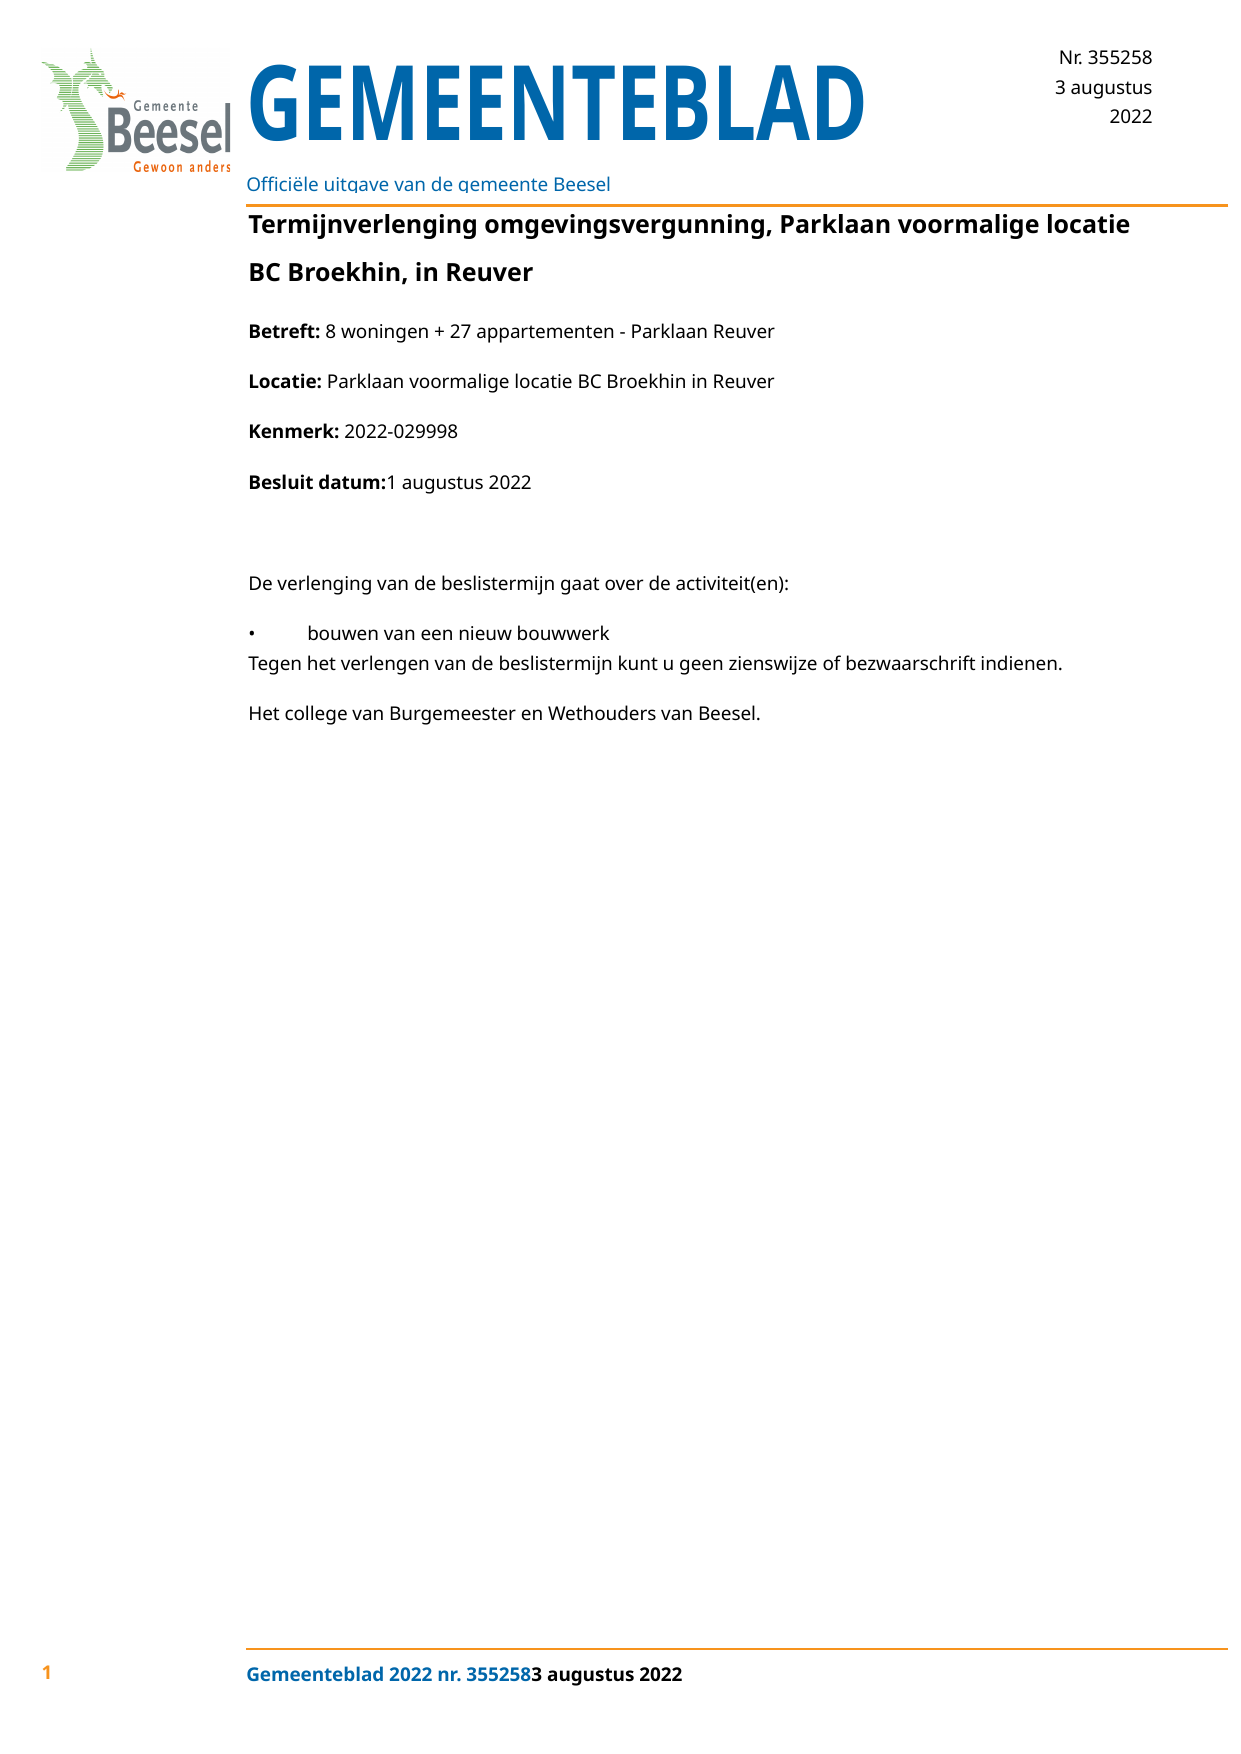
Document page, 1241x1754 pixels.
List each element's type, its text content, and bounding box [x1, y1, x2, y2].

picture [41, 47, 231, 172]
text Besluit datum:1 augustus 2022 [248, 469, 1152, 495]
text De verlenging van de beslistermijn gaat over de activiteit(en): [248, 570, 1152, 596]
text Kenmerk: 2022-029998 [248, 419, 1152, 444]
text Tegen het verlengen van de beslistermijn kunt u geen zienswijze of bezwaarschrift indienen. [248, 650, 1152, 676]
list bouwen van een nieuw bouwwerk [248, 620, 1152, 646]
text Termijnverlenging omgevingsvergunning, Parklaan voormalige locatie BC Broekhin, in Reuver [248, 207, 1152, 288]
text Betreft: 8 woningen + 27 appartementen - Parklaan Reuver [248, 318, 1152, 344]
text Locatie: Parklaan voormalige locatie BC Broekhin in Reuver [248, 368, 1152, 394]
text Het college van Burgemeester en Wethouders van Beesel. [248, 700, 1152, 726]
